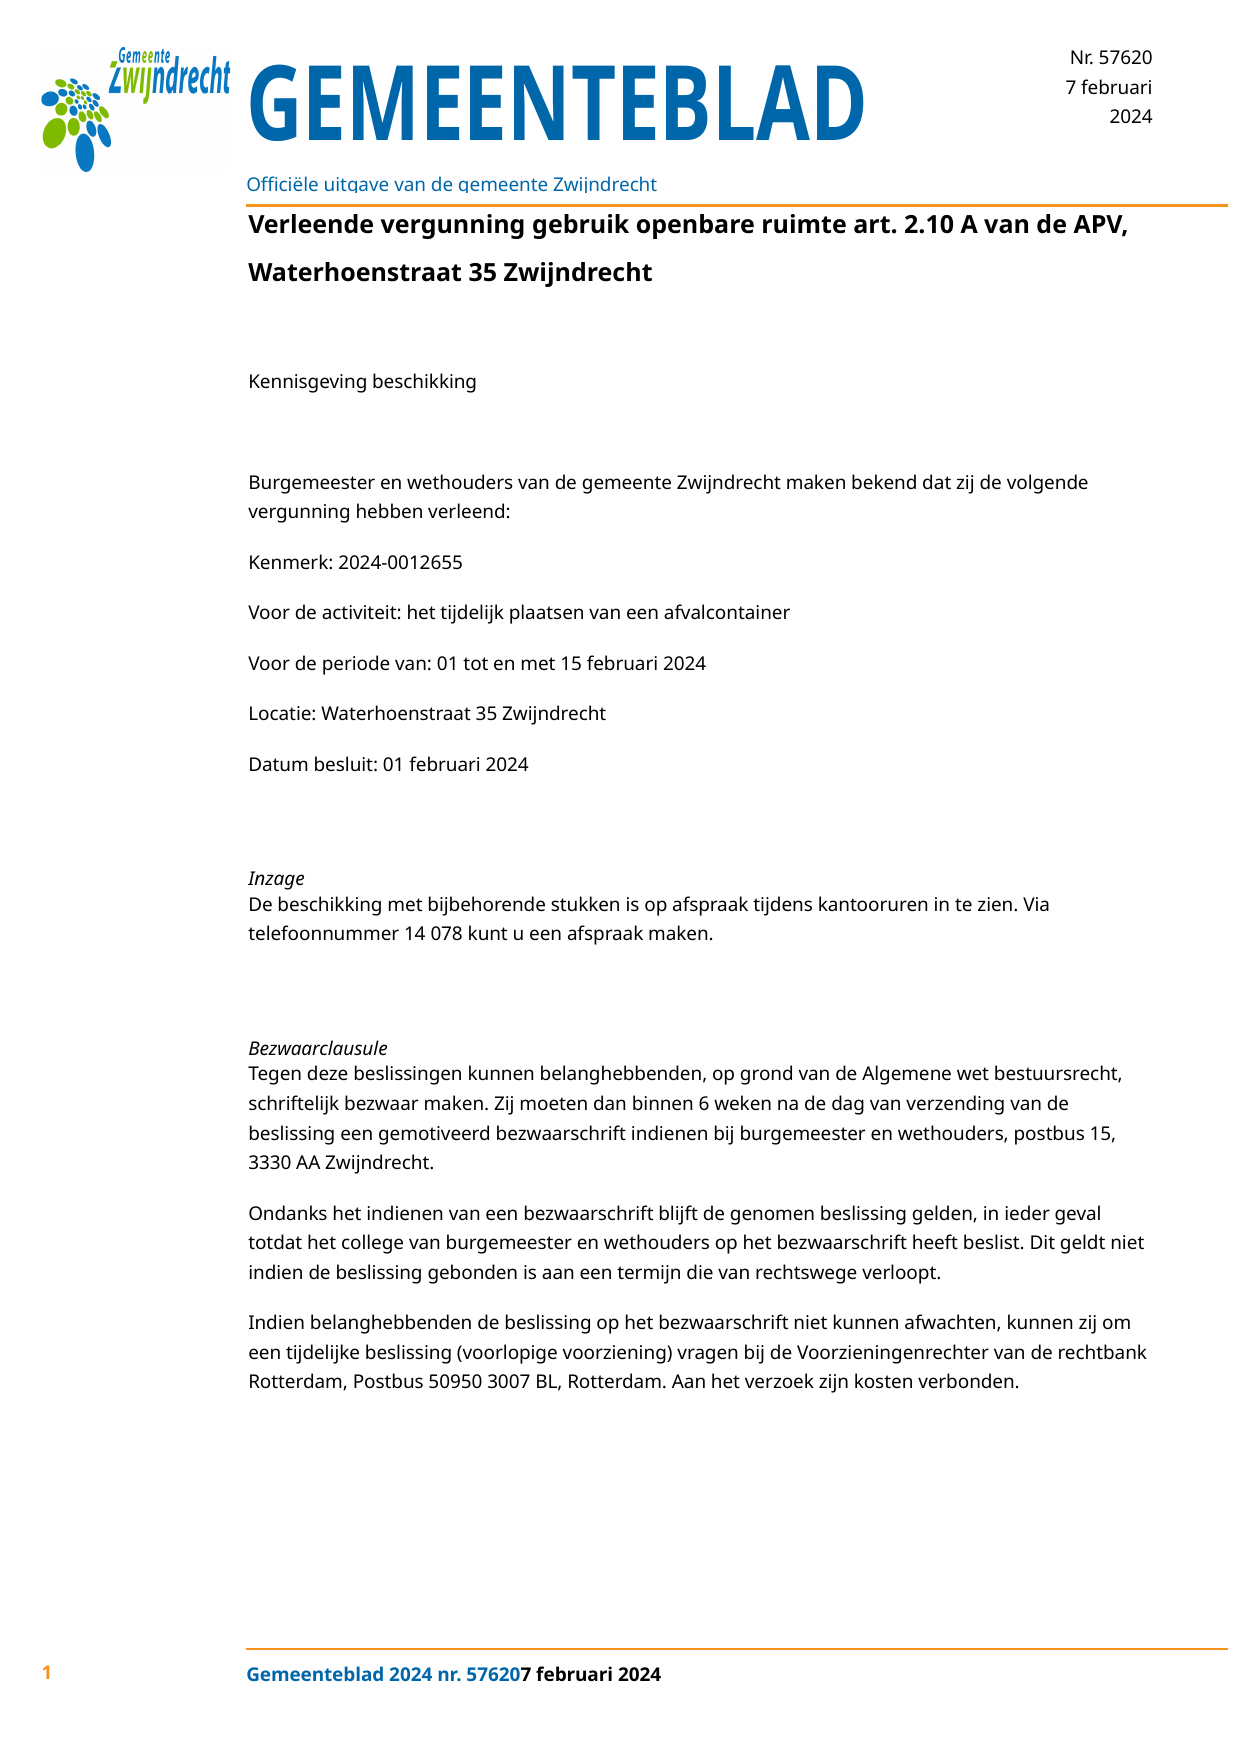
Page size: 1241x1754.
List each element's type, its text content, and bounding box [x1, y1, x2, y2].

text Voor de periode van: 01 tot en met 15 februari 2024 [248, 650, 1152, 676]
text Tegen deze beslissingen kunnen belanghebbenden, op grond van de Algemene wet bestuursrecht, schriftelijk bezwaar maken. Zij moeten dan binnen 6 weken na de dag van verzending van de beslissing een gemotiveerd bezwaarschrift indienen bij burgemeester en wethouders, postbus 15, 3330 AA Zwijndrecht. [248, 1061, 1152, 1175]
text Datum besluit: 01 februari 2024 [248, 751, 1152, 777]
text Verleende vergunning gebruik openbare ruimte art. 2.10 A van de APV, Waterhoenstraat 35 Zwijndrecht [248, 207, 1152, 288]
text Inzage [248, 865, 1152, 891]
text Voor de activiteit: het tijdelijk plaatsen van een afvalcontainer [248, 599, 1152, 625]
text Ondanks het indienen van een bezwaarschrift blijft de genomen beslissing gelden, in ieder geval totdat het college van burgemeester en wethouders op het bezwaarschrift heeft beslist. Dit geldt niet indien de beslissing gebonden is aan een termijn die van rechtswege verloopt. [248, 1200, 1152, 1285]
text Kenmerk: 2024-0012655 [248, 549, 1152, 575]
text Kennisgeving beschikking [248, 368, 1152, 394]
text Bezwaarclausule [248, 1035, 1152, 1061]
text Burgemeester en wethouders van de gemeente Zwijndrecht maken bekend dat zij de volgende vergunning hebben verleend: [248, 469, 1152, 524]
text De beschikking met bijbehorende stukken is op afspraak tijdens kantooruren in te zien. Via telefoonnummer 14 078 kunt u een afspraak maken. [248, 891, 1152, 946]
picture [41, 47, 231, 172]
text Locatie: Waterhoenstraat 35 Zwijndrecht [248, 700, 1152, 726]
text Indien belanghebbenden de beslissing op het bezwaarschrift niet kunnen afwachten, kunnen zij om een tijdelijke beslissing (voorlopige voorziening) vragen bij de Voorzieningenrechter van de rechtbank Rotterdam, Postbus 50950 3007 BL, Rotterdam. Aan het verzoek zijn kosten verbonden. [248, 1309, 1152, 1394]
